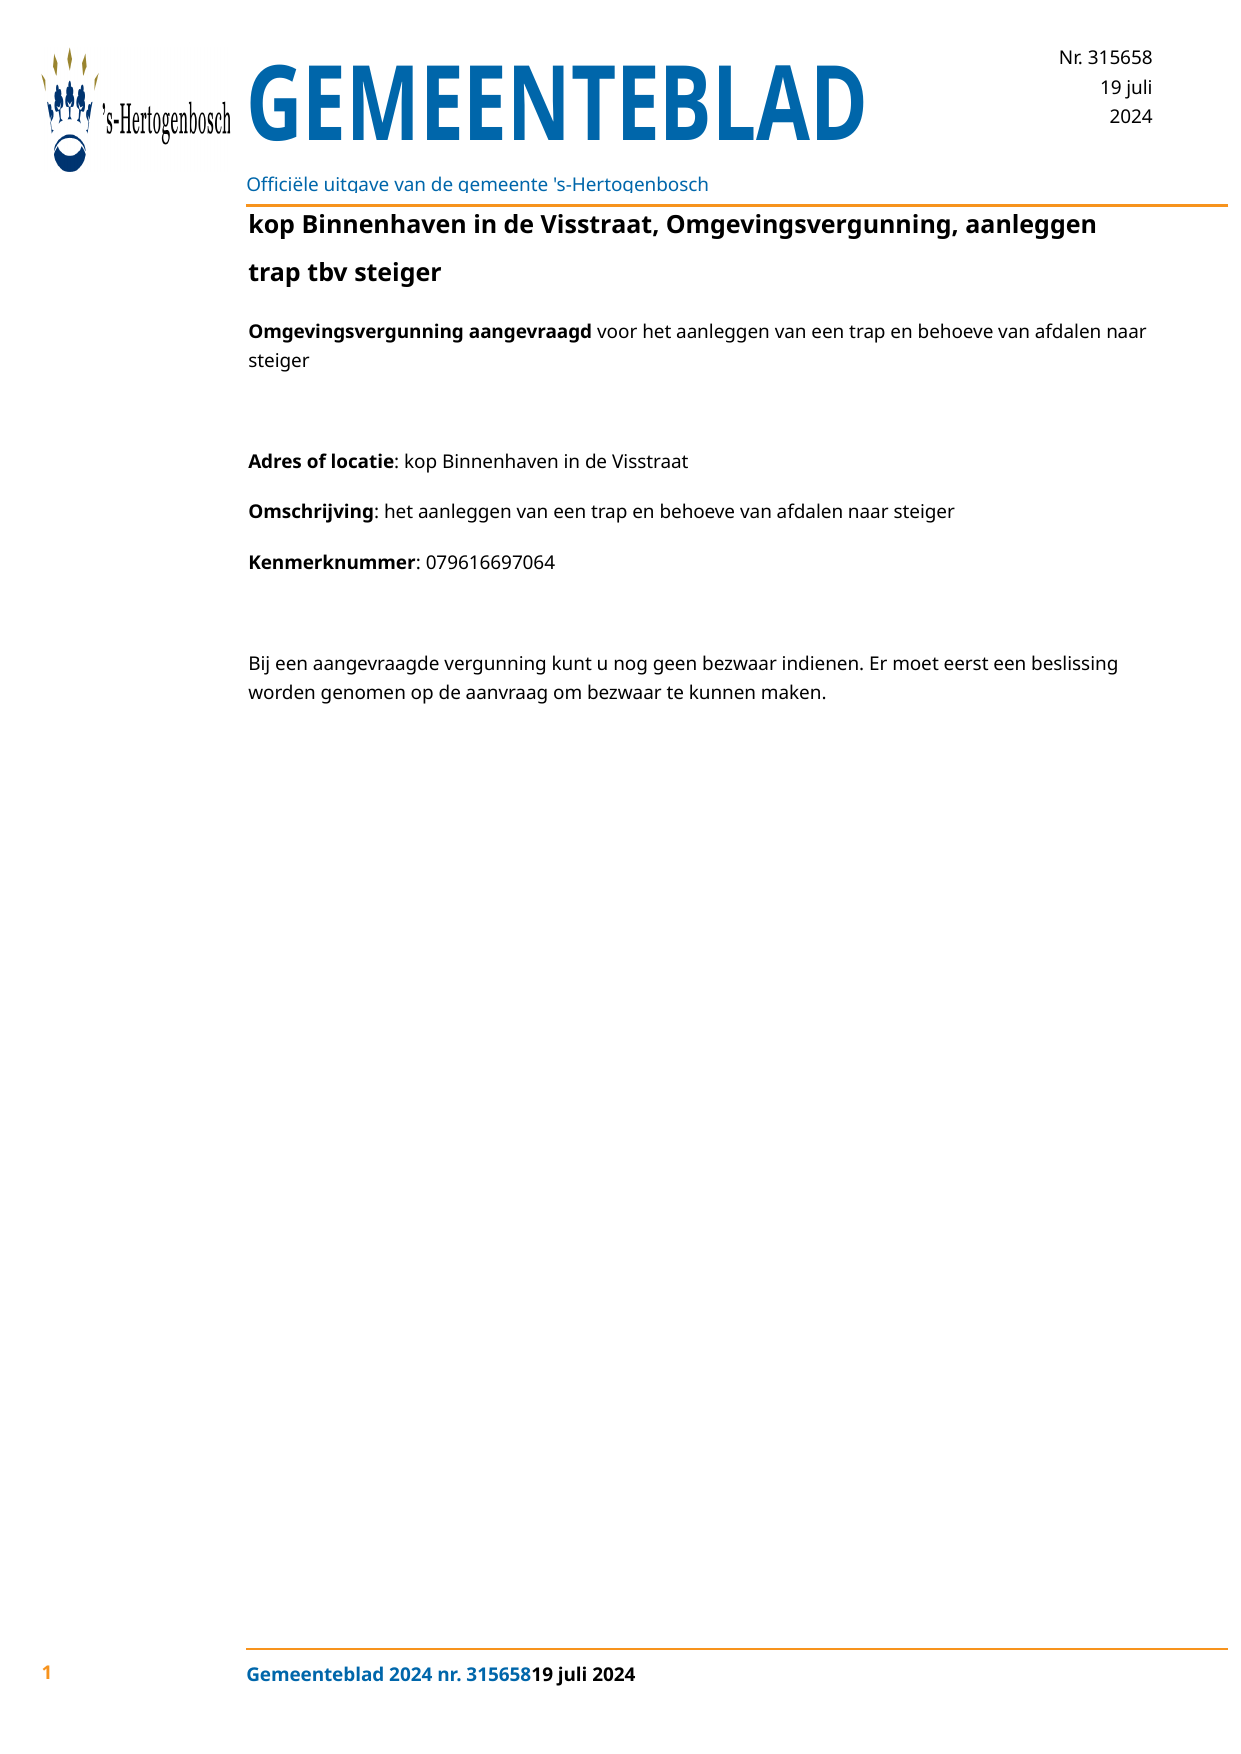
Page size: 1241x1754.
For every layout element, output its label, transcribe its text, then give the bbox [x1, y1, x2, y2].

text kop Binnenhaven in de Visstraat, Omgevingsvergunning, aanleggen trap tbv steiger [248, 207, 1152, 288]
text Omgevingsvergunning aangevraagd voor het aanleggen van een trap en behoeve van afdalen naar steiger [248, 318, 1152, 373]
text Omschrijving: het aanleggen van een trap en behoeve van afdalen naar steiger [248, 499, 1152, 524]
picture [41, 47, 231, 172]
text Adres of locatie: kop Binnenhaven in de Visstraat [248, 448, 1152, 474]
text Bij een aangevraagde vergunning kunt u nog geen bezwaar indienen. Er moet eerst een beslissing worden genomen op de aanvraag om bezwaar te kunnen maken. [248, 650, 1152, 705]
text Kenmerknummer: 079616697064 [248, 549, 1152, 575]
